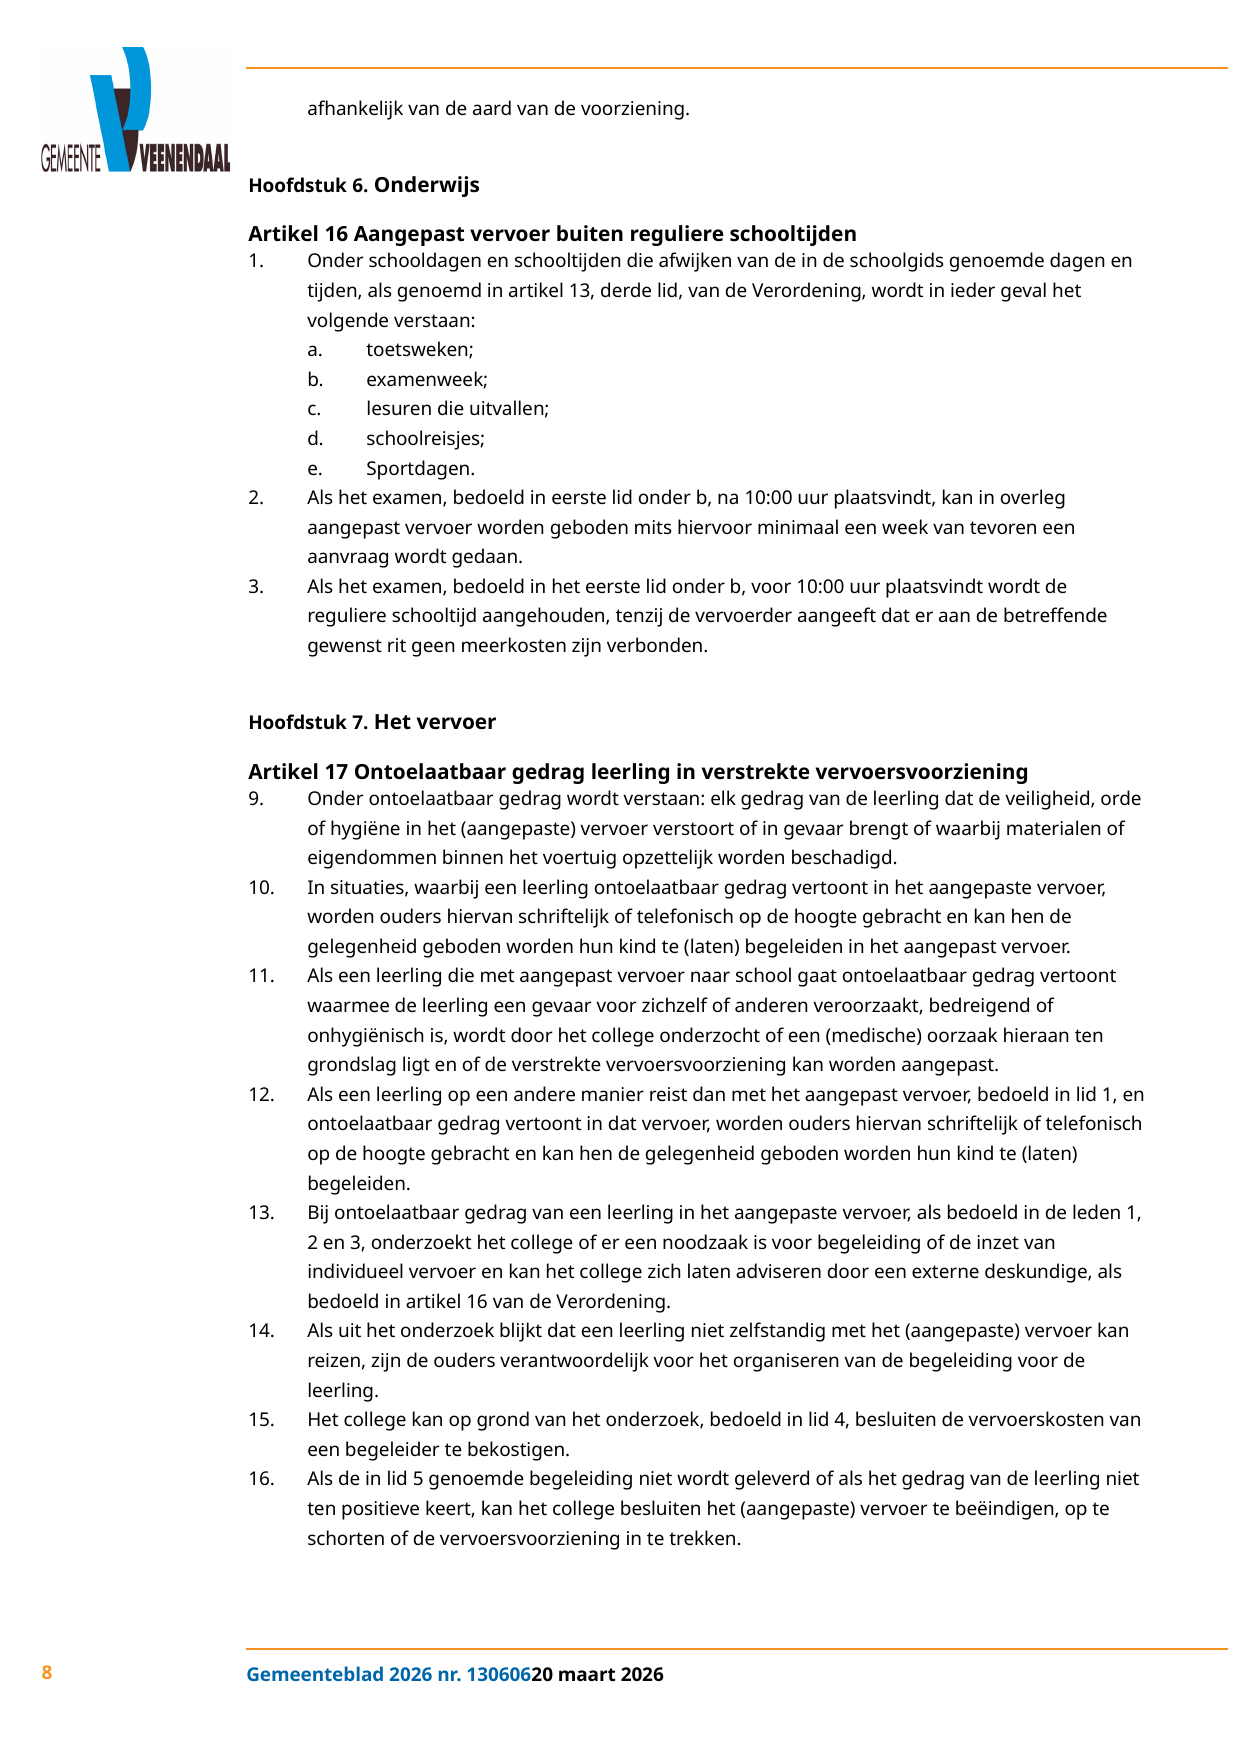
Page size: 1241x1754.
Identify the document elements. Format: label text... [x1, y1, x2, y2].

list Als de in lid 5 genoemde begeleiding niet wordt geleverd of als het gedrag van de leerling niet ten positieve keert, kan het college besluiten het (aangepaste) vervoer te beëindigen, op te schorten of de vervoersvoorziening in te trekken. [248, 1466, 1152, 1551]
list Als het examen, bedoeld in eerste lid onder b, na 10:00 uur plaatsvindt, kan in overleg aangepast vervoer worden geboden mits hiervoor minimaal een week van tevoren een aanvraag wordt gedaan. [248, 484, 1152, 569]
list Sportdagen. [307, 455, 1152, 481]
list Als het examen, bedoeld in het eerste lid onder b, voor 10:00 uur plaatsvindt wordt de reguliere schooltijd aangehouden, tenzij de vervoerder aangeeft dat er aan de betreffende gewenst rit geen meerkosten zijn verbonden. [248, 573, 1152, 658]
list Onder ontoelaatbaar gedrag wordt verstaan: elk gedrag van de leerling dat de veiligheid, orde of hygiëne in het (aangepaste) vervoer verstoort of in gevaar brengt of waarbij materialen of eigendommen binnen het voertuig opzettelijk worden beschadigd. [248, 785, 1152, 870]
picture [41, 47, 130, 172]
list Als uit het onderzoek blijkt dat een leerling niet zelfstandig met het (aangepaste) vervoer kan reizen, zijn de ouders verantwoordelijk voor het organiseren van de begeleiding voor de leerling. [248, 1318, 1152, 1403]
list In situaties, waarbij een leerling ontoelaatbaar gedrag vertoont in het aangepaste vervoer, worden ouders hiervan schriftelijk of telefonisch op de hoogte gebracht en kan hen de gelegenheid geboden worden hun kind te (laten) begeleiden in het aangepast vervoer. [248, 874, 1152, 959]
list Het college kan op grond van het onderzoek, bedoeld in lid 4, besluiten de vervoerskosten van een begeleider te bekostigen. [248, 1406, 1152, 1462]
text Artikel 17 Ontoelaatbaar gedrag leerling in verstrekte vervoersvoorziening [248, 757, 1152, 785]
list examenweek; [307, 366, 1152, 392]
picture [123, 47, 231, 172]
list Onder schooldagen en schooltijden die afwijken van de in de schoolgids genoemde dagen en tijden, als genoemd in artikel 13, derde lid, van de Verordening, wordt in ieder geval het volgende verstaan: [248, 248, 1152, 333]
text Hoofdstuk 7. Het vervoer [248, 707, 1152, 736]
list schoolreisjes; [307, 425, 1152, 451]
text Hoofdstuk 6. Onderwijs [248, 170, 1152, 198]
list Als een leerling die met aangepast vervoer naar school gaat ontoelaatbaar gedrag vertoont waarmee de leerling een gevaar voor zichzelf of anderen veroorzaakt, bedreigend of onhygiënisch is, wordt door het college onderzocht of een (medische) oorzaak hieraan ten grondslag ligt en of de verstrekte vervoersvoorziening kan worden aangepast. [248, 963, 1152, 1077]
text Artikel 16 Aangepast vervoer buiten reguliere schooltijden [248, 219, 1152, 248]
list afhankelijk van de aard van de voorziening. [248, 95, 1152, 121]
list toetsweken; [307, 336, 1152, 362]
list lesuren die uitvallen; [307, 396, 1152, 421]
list Als een leerling op een andere manier reist dan met het aangepast vervoer, bedoeld in lid 1, en ontoelaatbaar gedrag vertoont in dat vervoer, worden ouders hiervan schriftelijk of telefonisch op de hoogte gebracht en kan hen de gelegenheid geboden worden hun kind te (laten) begeleiden. [248, 1081, 1152, 1196]
list Bij ontoelaatbaar gedrag van een leerling in het aangepaste vervoer, als bedoeld in de leden 1, 2 en 3, onderzoekt het college of er een noodzaak is voor begeleiding of de inzet van individueel vervoer en kan het college zich laten adviseren door een externe deskundige, als bedoeld in artikel 16 van de Verordening. [248, 1199, 1152, 1314]
